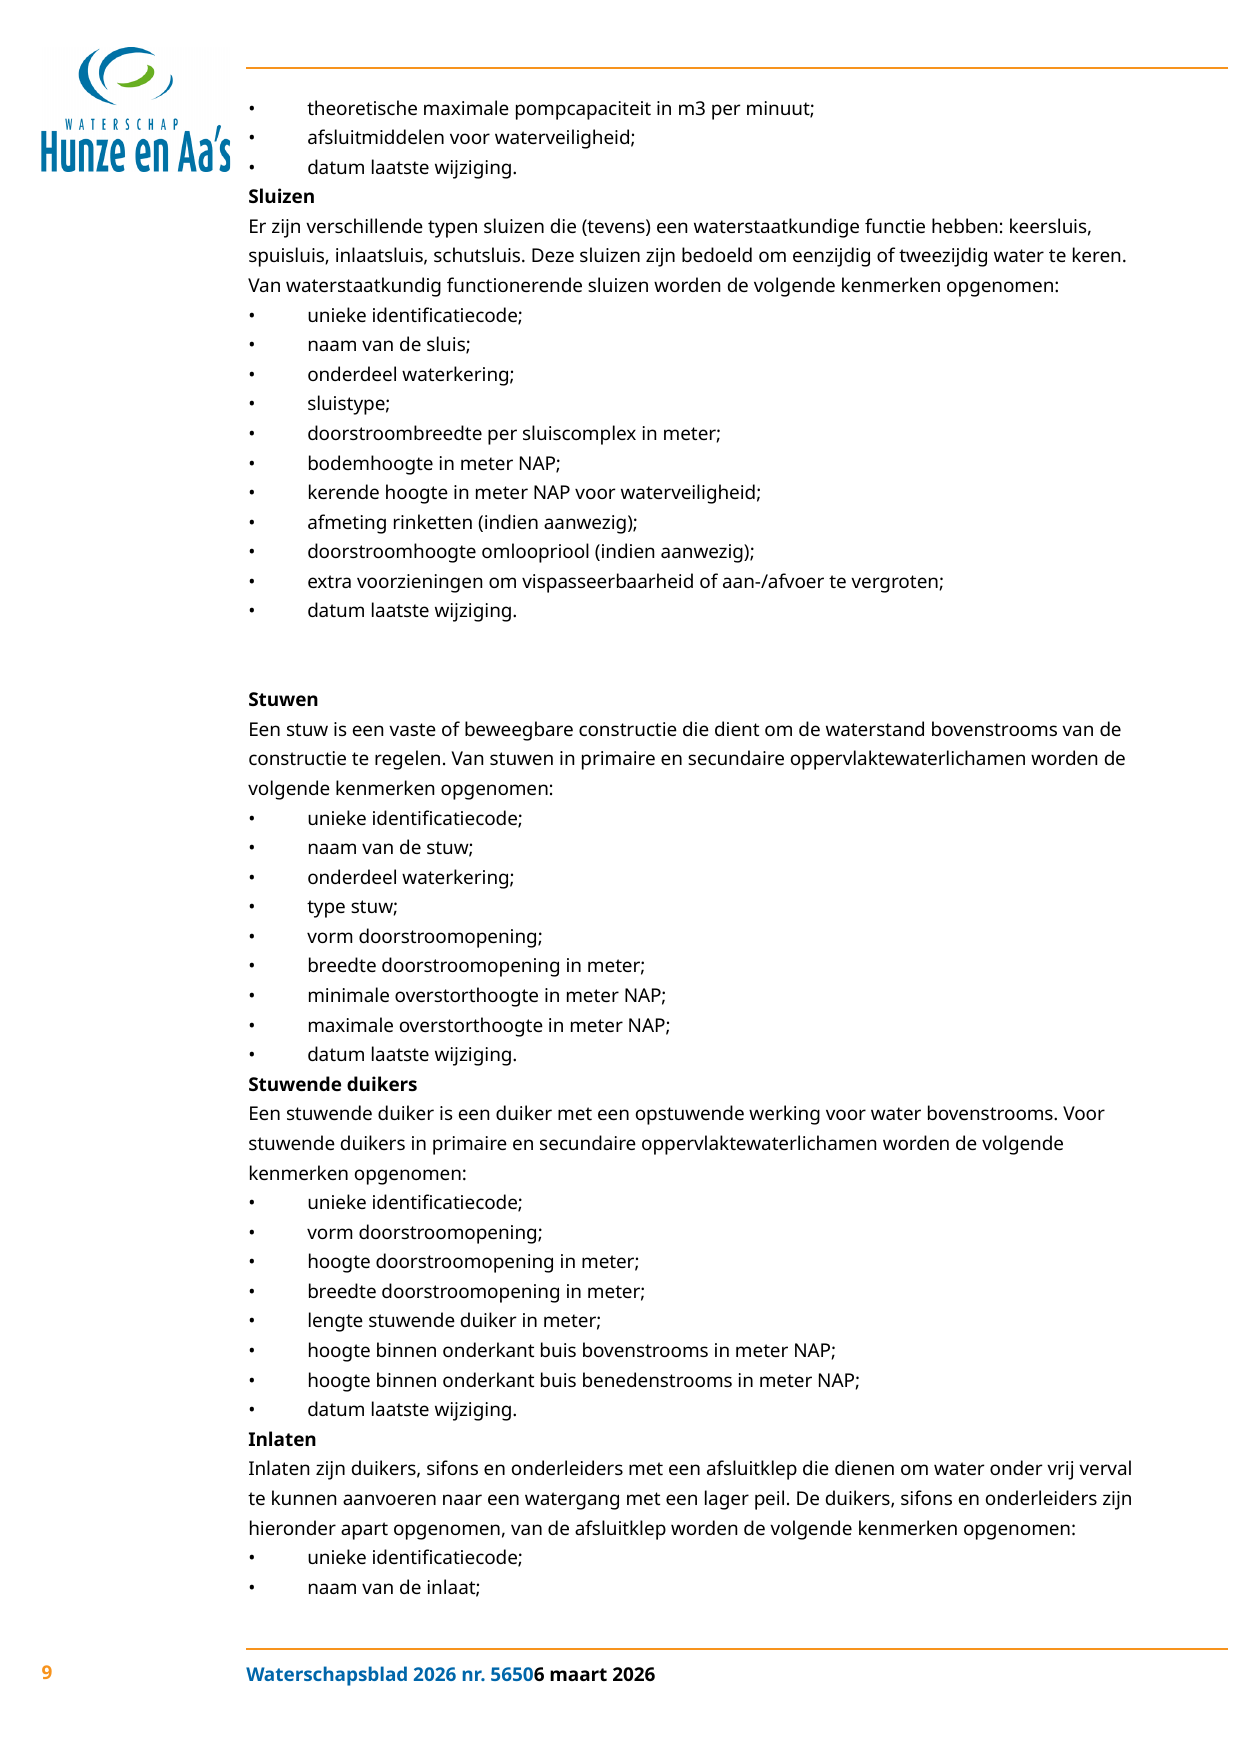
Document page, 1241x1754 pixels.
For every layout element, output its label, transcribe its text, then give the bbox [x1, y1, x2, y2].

list onderdeel waterkering; [248, 361, 1152, 387]
picture [183, 163, 191, 172]
text Er zijn verschillende typen sluizen die (tevens) een waterstaatkundige functie hebben: keersluis, spuisluis, inlaatsluis, schutsluis. Deze sluizen zijn bedoeld om eenzijdig of tweezijdig water te keren. Van waterstaatkundig functionerende sluizen worden de volgende kenmerken opgenomen: [248, 213, 1152, 298]
list theoretische maximale pompcapaciteit in m3 per minuut; [248, 95, 1152, 121]
text Inlaten zijn duikers, sifons en onderleiders met een afsluitklep die dienen om water onder vrij verval te kunnen aanvoeren naar een watergang met een lager peil. De duikers, sifons en onderleiders zijn hieronder apart opgenomen, van de afsluitklep worden de volgende kenmerken opgenomen: [248, 1456, 1152, 1541]
list naam van de stuw; [248, 834, 1152, 860]
text Inlaten [248, 1426, 1152, 1452]
text Stuwende duikers [248, 1071, 1152, 1097]
list vorm doorstroomopening; [248, 923, 1152, 949]
list minimale overstorthoogte in meter NAP; [248, 982, 1152, 1008]
text Sluizen [248, 183, 1152, 209]
list unieke identificatiecode; [248, 805, 1152, 831]
list kerende hoogte in meter NAP voor waterveiligheid; [248, 479, 1152, 505]
list unieke identificatiecode; [248, 1544, 1152, 1570]
list doorstroombreedte per sluiscomplex in meter; [248, 420, 1152, 446]
text Stuwen [248, 686, 1152, 712]
list naam van de sluis; [248, 331, 1152, 357]
list bodemhoogte in meter NAP; [248, 450, 1152, 476]
list breedte doorstroomopening in meter; [248, 1278, 1152, 1304]
text Een stuwende duiker is een duiker met een opstuwende werking voor water bovenstrooms. Voor stuwende duikers in primaire en secundaire oppervlaktewaterlichamen worden de volgende kenmerken opgenomen: [248, 1101, 1152, 1186]
list maximale overstorthoogte in meter NAP; [248, 1012, 1152, 1038]
picture [226, 145, 231, 156]
list afmeting rinketten (indien aanwezig); [248, 509, 1152, 535]
picture [41, 47, 231, 172]
list onderdeel waterkering; [248, 864, 1152, 890]
picture [47, 154, 51, 172]
list unieke identificatiecode; [248, 1189, 1152, 1215]
list sluistype; [248, 391, 1152, 416]
list hoogte doorstroomopening in meter; [248, 1248, 1152, 1274]
list hoogte binnen onderkant buis benedenstrooms in meter NAP; [248, 1367, 1152, 1393]
list naam van de inlaat; [248, 1574, 1152, 1600]
list lengte stuwende duiker in meter; [248, 1308, 1152, 1333]
list vorm doorstroomopening; [248, 1219, 1152, 1245]
list datum laatste wijziging. [248, 1041, 1152, 1067]
list datum laatste wijziging. [248, 1396, 1152, 1422]
list datum laatste wijziging. [248, 598, 1152, 623]
list extra voorzieningen om vispasseerbaarheid of aan-/afvoer te vergroten; [248, 568, 1152, 594]
list unieke identificatiecode; [248, 302, 1152, 328]
list hoogte binnen onderkant buis bovenstrooms in meter NAP; [248, 1337, 1152, 1363]
list datum laatste wijziging. [248, 154, 1152, 180]
list afsluitmiddelen voor waterveiligheid; [248, 124, 1152, 150]
text Een stuw is een vaste of beweegbare constructie die dient om de waterstand bovenstrooms van de constructie te regelen. Van stuwen in primaire en secundaire oppervlaktewaterlichamen worden de volgende kenmerken opgenomen: [248, 716, 1152, 801]
list doorstroomhoogte omloopriool (indien aanwezig); [248, 538, 1152, 564]
list type stuw; [248, 893, 1152, 919]
list breedte doorstroomopening in meter; [248, 953, 1152, 978]
